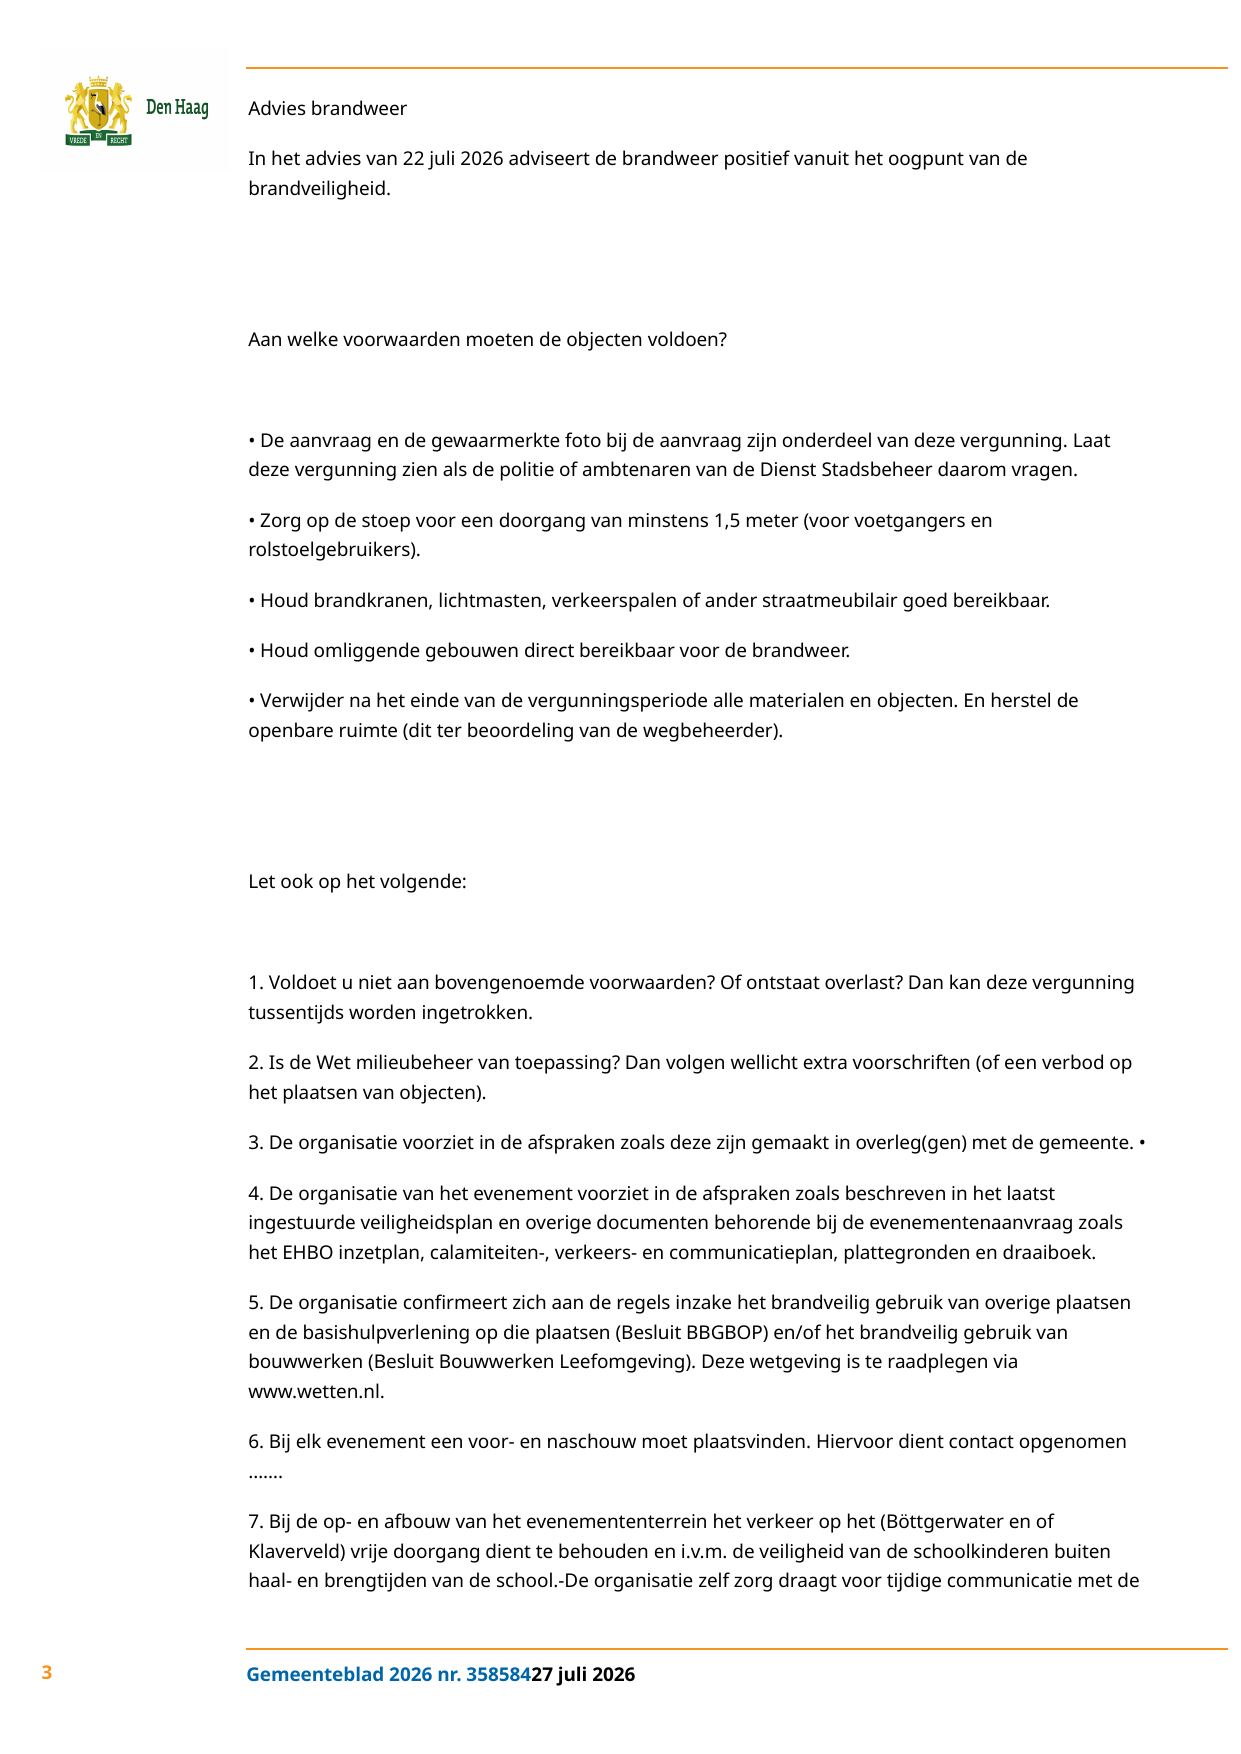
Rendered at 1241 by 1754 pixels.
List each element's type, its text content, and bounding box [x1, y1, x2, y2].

text • Houd brandkranen, lichtmasten, verkeerspalen of ander straatmeubilair goed bereikbaar. [248, 587, 1152, 613]
text Advies brandweer [248, 95, 1152, 121]
text 6. Bij elk evenement een voor- en naschouw moet plaatsvinden. Hiervoor dient contact opgenomen ……. [248, 1428, 1152, 1484]
text 2. Is de Wet milieubeheer van toepassing? Dan volgen wellicht extra voorschriften (of een verbod op het plaatsen van objecten). [248, 1049, 1152, 1105]
text 7. Bij de op- en afbouw van het evenemententerrein het verkeer op het (Böttgerwater en of Klaverveld) vrije doorgang dient te behouden en i.v.m. de veiligheid van de schoolkinderen buiten haal- en brengtijden van de school.-De organisatie zelf zorg draagt voor tijdige communicatie met de [248, 1508, 1152, 1593]
text 4. De organisatie van het evenement voorziet in de afspraken zoals beschreven in het laatst ingestuurde veiligheidsplan en overige documenten behorende bij de evenementenaanvraag zoals het EHBO inzetplan, calamiteiten-, verkeers- en communicatieplan, plattegronden en draaiboek. [248, 1180, 1152, 1265]
text • Verwijder na het einde van de vergunningsperiode alle materialen en objecten. En herstel de openbare ruimte (dit ter beoordeling van de wegbeheerder). [248, 688, 1152, 743]
text 3. De organisatie voorziet in de afspraken zoals deze zijn gemaakt in overleg(gen) met de gemeente. • [248, 1129, 1152, 1155]
text • Zorg op de stoep voor een doorgang van minstens 1,5 meter (voor voetgangers en rolstoelgebruikers). [248, 507, 1152, 562]
text • Houd omliggende gebouwen direct bereikbaar voor de brandweer. [248, 637, 1152, 663]
picture [41, 47, 231, 172]
text 1. Voldoet u niet aan bovengenoemde voorwaarden? Of ontstaat overlast? Dan kan deze vergunning tussentijds worden ingetrokken. [248, 969, 1152, 1025]
text • De aanvraag en de gewaarmerkte foto bij de aanvraag zijn onderdeel van deze vergunning. Laat deze vergunning zien als de politie of ambtenaren van de Dienst Stadsbeheer daarom vragen. [248, 427, 1152, 482]
text Aan welke voorwaarden moeten de objecten voldoen? [248, 326, 1152, 352]
text 5. De organisatie confirmeert zich aan de regels inzake het brandveilig gebruik van overige plaatsen en de basishulpverlening op die plaatsen (Besluit BBGBOP) en/of het brandveilig gebruik van bouwwerken (Besluit Bouwwerken Leefomgeving). Deze wetgeving is te raadplegen via www.wetten.nl. [248, 1289, 1152, 1404]
text Let ook op het volgende: [248, 868, 1152, 894]
text In het advies van 22 juli 2026 adviseert de brandweer positief vanuit het oogpunt van de brandveiligheid. [248, 145, 1152, 201]
